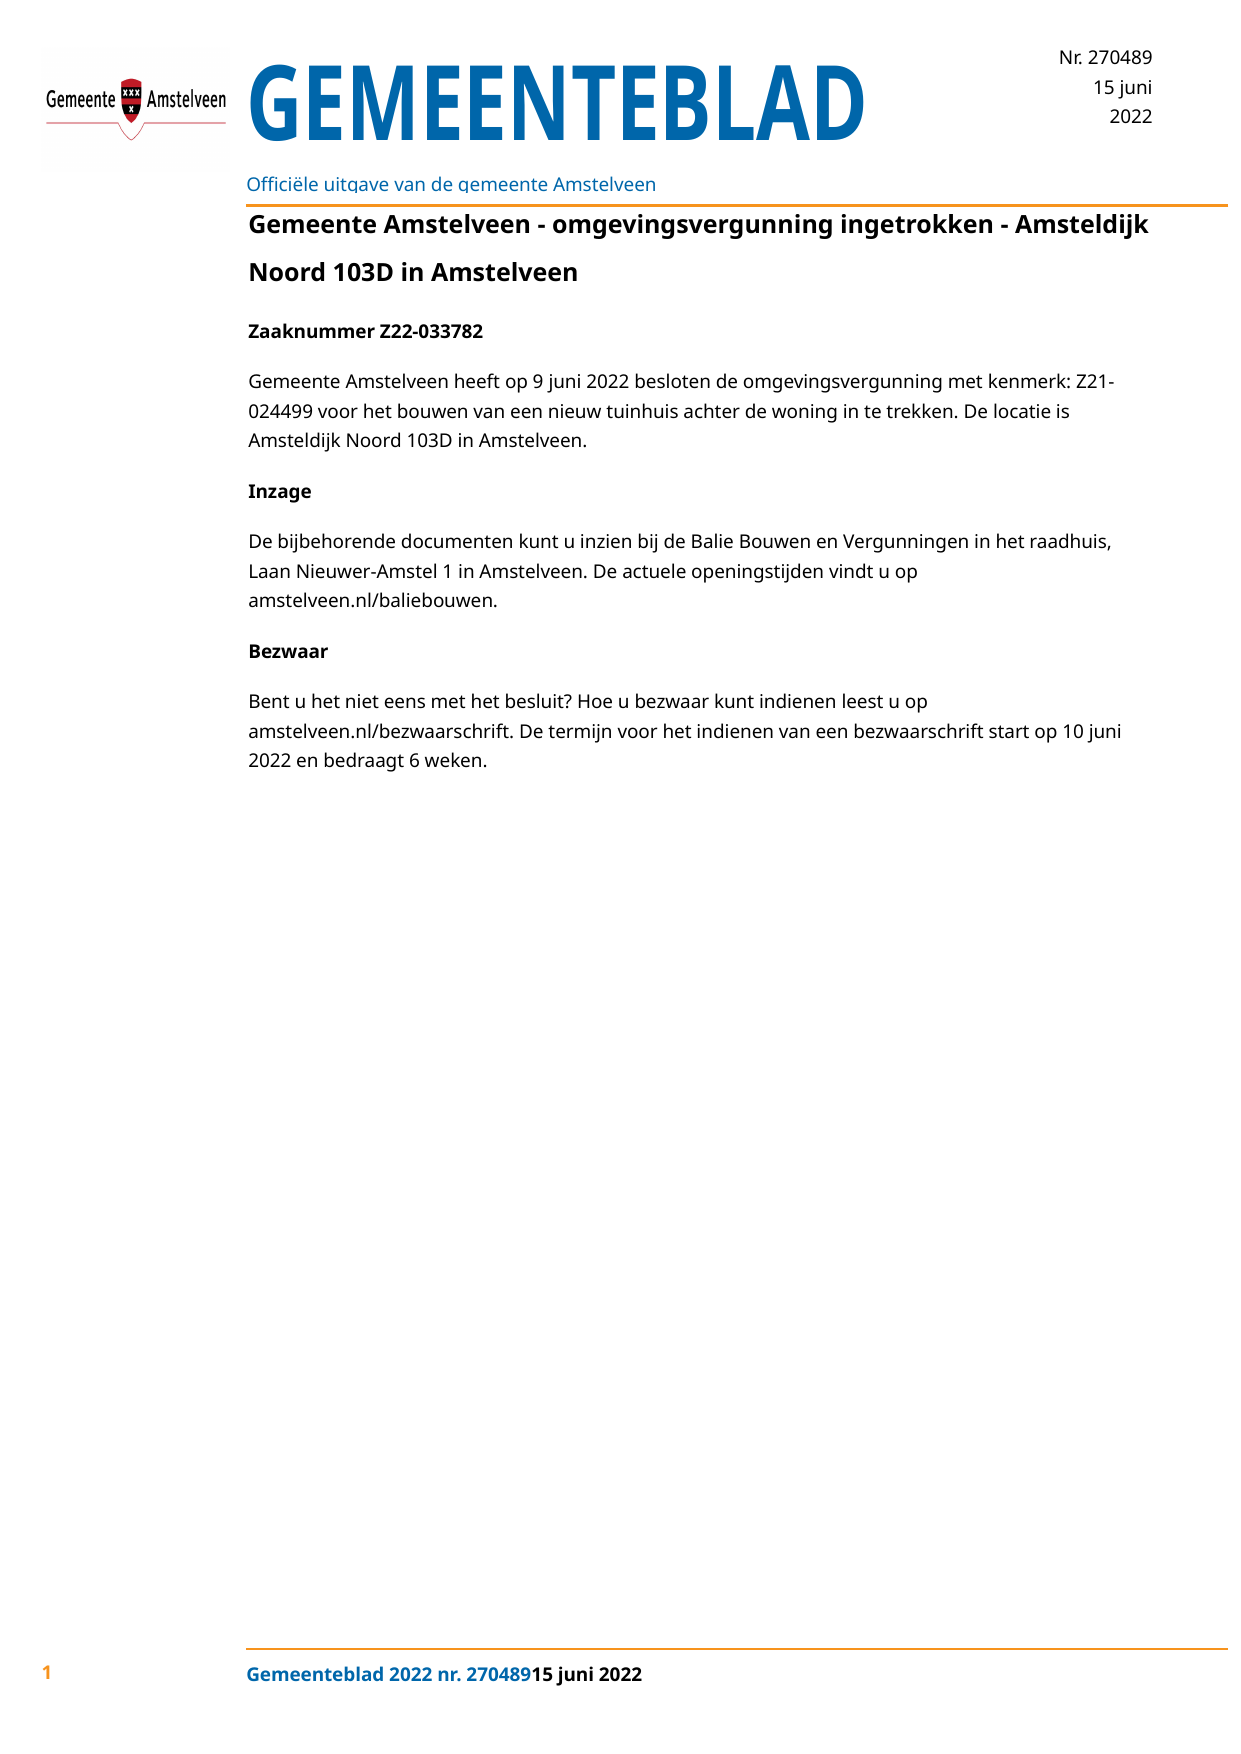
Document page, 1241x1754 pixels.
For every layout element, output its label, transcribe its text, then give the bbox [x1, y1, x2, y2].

text Bent u het niet eens met het besluit? Hoe u bezwaar kunt indienen leest u op amstelveen.nl/bezwaarschrift. De termijn voor het indienen van een bezwaarschrift start op 10 juni 2022 en bedraagt 6 weken. [248, 688, 1152, 773]
text Gemeente Amstelveen heeft op 9 juni 2022 besloten de omgevingsvergunning met kenmerk: Z21-024499 voor het bouwen van een nieuw tuinhuis achter de woning in te trekken. De locatie is Amsteldijk Noord 103D in Amstelveen. [248, 368, 1152, 453]
text Inzage [248, 478, 1152, 504]
picture [41, 47, 231, 172]
text Zaaknummer Z22-033782 [248, 318, 1152, 344]
text Gemeente Amstelveen - omgevingsvergunning ingetrokken - Amsteldijk Noord 103D in Amstelveen [248, 207, 1152, 288]
text Bezwaar [248, 638, 1152, 664]
text De bijbehorende documenten kunt u inzien bij de Balie Bouwen en Vergunningen in het raadhuis, Laan Nieuwer-Amstel 1 in Amstelveen. De actuele openingstijden vindt u op amstelveen.nl/baliebouwen. [248, 528, 1152, 613]
